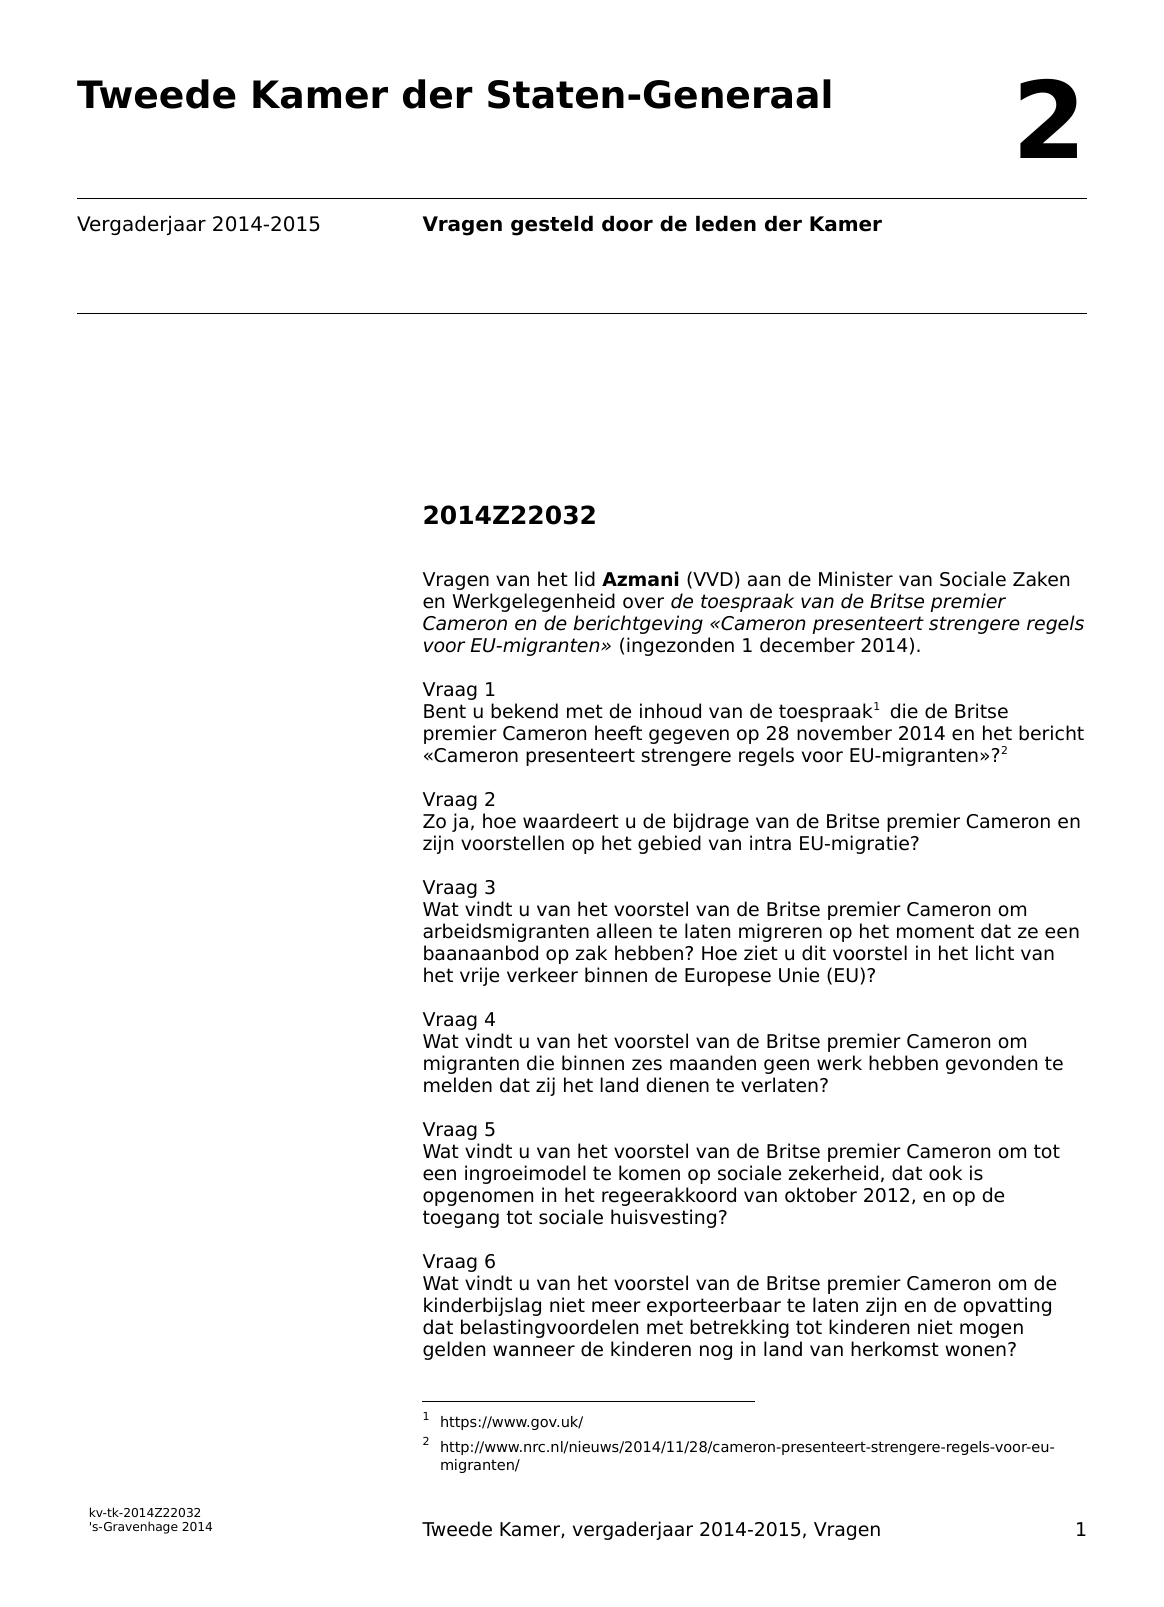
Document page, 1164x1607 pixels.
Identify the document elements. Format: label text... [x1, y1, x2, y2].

text Vraag 6 [422, 1251, 1087, 1273]
table_header 2 [886, 59, 1087, 198]
text Wat vindt u van het voorstel van de Britse premier Cameron om arbeidsmigranten alleen te laten migreren op het moment dat ze een baanaanbod op zak hebben? Hoe ziet u dit voorstel in het licht van het vrije verkeer binnen de Europese Unie (EU)? [422, 899, 1087, 987]
table_cell Vergaderjaar 2014-2015 [77, 199, 422, 313]
text Vraag 3 [422, 877, 1087, 899]
text Vraag 1 [422, 679, 1087, 701]
text http://www.nrc.nl/nieuws/2014/11/28/cameron-presenteert-strengere-regels-voor-eu-migranten/ [422, 1435, 1087, 1474]
text Vragen van het lid Azmani (VVD) aan de Minister van Sociale Zaken en Werkgelegenheid over de toespraak van de Britse premier Cameron en de berichtgeving «Cameron presenteert strengere regels voor EU-migranten» (ingezonden 1 december 2014). [422, 569, 1087, 657]
text Wat vindt u van het voorstel van de Britse premier Cameron om de kinderbijslag niet meer exporteerbaar te laten zijn en de opvatting dat belastingvoordelen met betrekking tot kinderen niet mogen gelden wanneer de kinderen nog in land van herkomst wonen? [422, 1273, 1087, 1361]
text Vraag 4 [422, 1009, 1087, 1031]
text Vraag 5 [422, 1119, 1087, 1141]
text Zo ja, hoe waardeert u de bijdrage van de Britse premier Cameron en zijn voorstellen op het gebied van intra EU-migratie? [422, 811, 1087, 855]
text Vraag 2 [422, 789, 1087, 811]
table_header Tweede Kamer der Staten-Generaal [77, 59, 886, 198]
text Wat vindt u van het voorstel van de Britse premier Cameron om migranten die binnen zes maanden geen werk hebben gevonden te melden dat zij het land dienen te verlaten? [422, 1031, 1087, 1097]
text Wat vindt u van het voorstel van de Britse premier Cameron om tot een ingroeimodel te komen op sociale zekerheid, dat ook is opgenomen in het regeerakkoord van oktober 2012, en op de toegang tot sociale huisvesting? [422, 1141, 1087, 1229]
text https://www.gov.uk/ [422, 1410, 1087, 1432]
text 's-Gravenhage 2014 [88, 1520, 323, 1534]
text 2014Z22032 [422, 501, 1087, 531]
text kv-tk-2014Z22032 [88, 1506, 323, 1520]
text Bent u bekend met de inhoud van de toespraak die de Britse premier Cameron heeft gegeven op 28 november 2014 en het bericht «Cameron presenteert strengere regels voor EU-migranten»? [422, 701, 1087, 767]
table_cell Vragen gesteld door de leden der Kamer [422, 199, 1087, 313]
